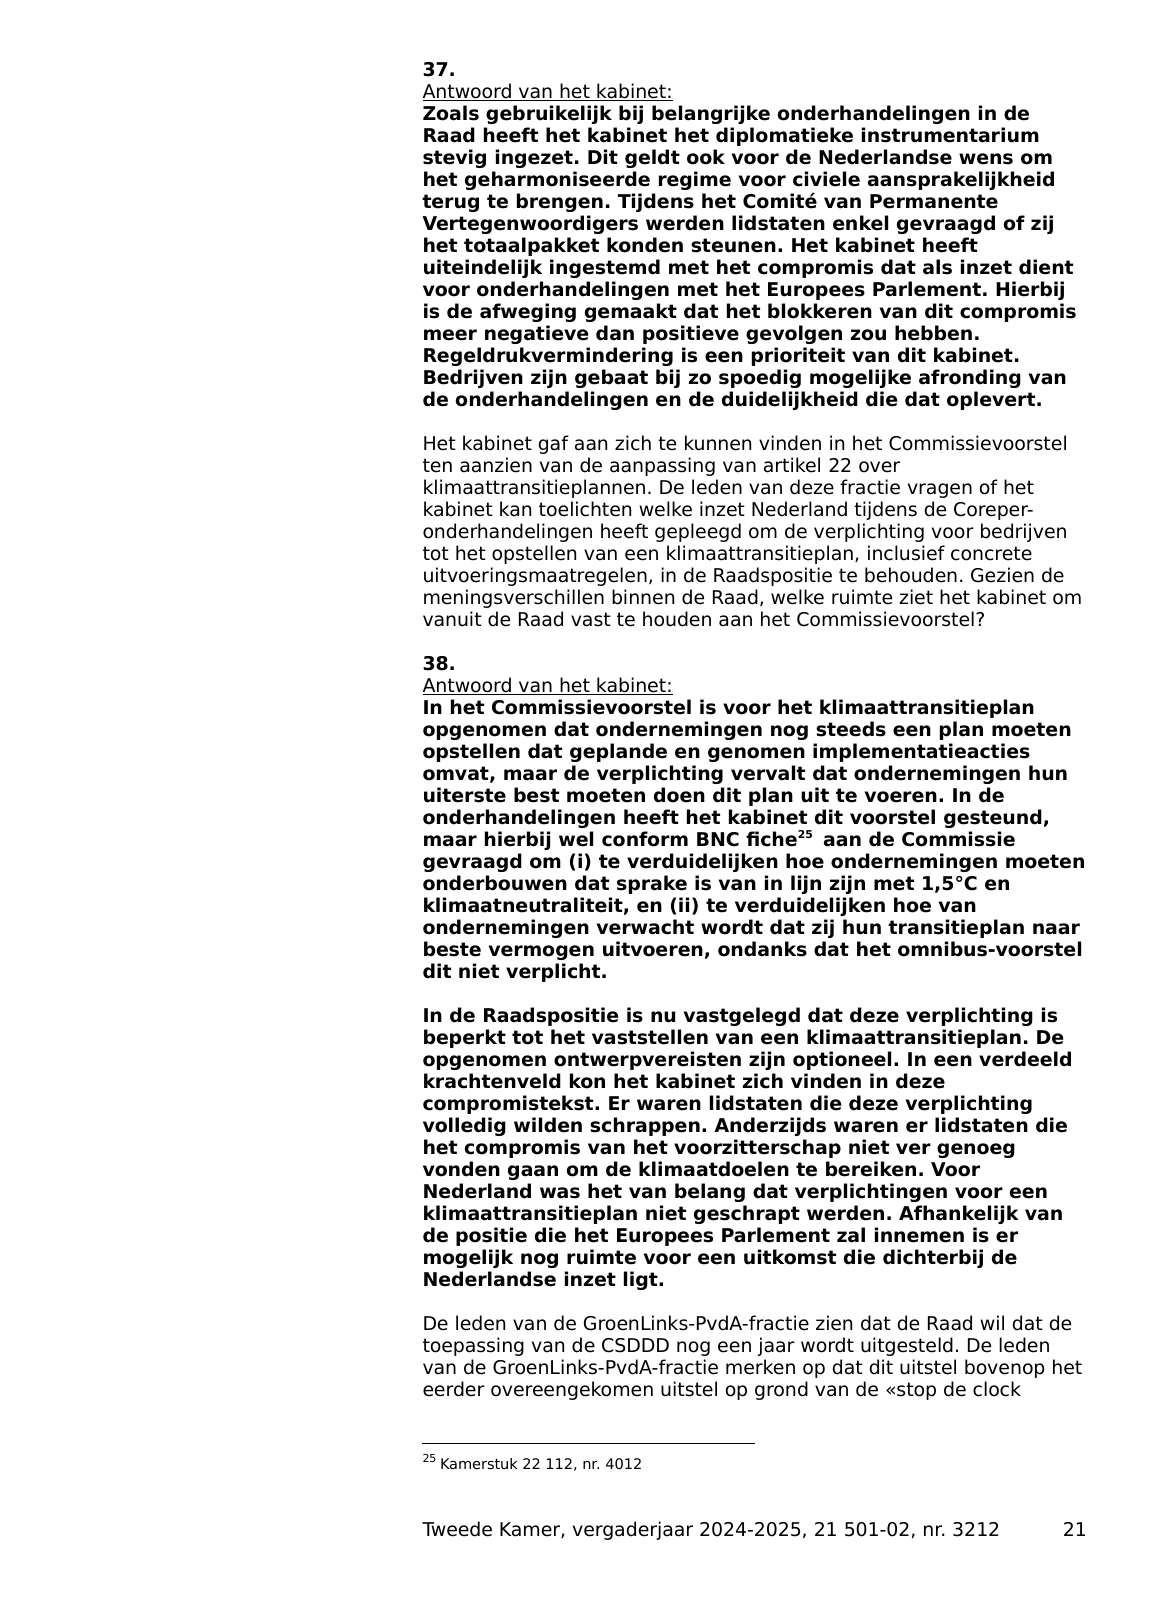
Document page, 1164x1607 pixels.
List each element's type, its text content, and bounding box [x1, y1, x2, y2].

text 38. [422, 653, 1087, 675]
text In de Raadspositie is nu vastgelegd dat deze verplichting is beperkt tot het vaststellen van een klimaattransitieplan. De opgenomen ontwerpvereisten zijn optioneel. In een verdeeld krachtenveld kon het kabinet zich vinden in deze compromistekst. Er waren lidstaten die deze verplichting volledig wilden schrappen. Anderzijds waren er lidstaten die het compromis van het voorzitterschap niet ver genoeg vonden gaan om de klimaatdoelen te bereiken. Voor Nederland was het van belang dat verplichtingen voor een klimaattransitieplan niet geschrapt werden. Afhankelijk van de positie die het Europees Parlement zal innemen is er mogelijk nog ruimte voor een uitkomst die dichterbij de Nederlandse inzet ligt. [422, 1005, 1087, 1291]
text Het kabinet gaf aan zich te kunnen vinden in het Commissievoorstel ten aanzien van de aanpassing van artikel 22 over klimaattransitieplannen. De leden van deze fractie vragen of het kabinet kan toelichten welke inzet Nederland tijdens de Coreper-onderhandelingen heeft gepleegd om de verplichting voor bedrijven tot het opstellen van een klimaattransitieplan, inclusief concrete uitvoeringsmaatregelen, in de Raadspositie te behouden. Gezien de meningsverschillen binnen de Raad, welke ruimte ziet het kabinet om vanuit de Raad vast te houden aan het Commissievoorstel? [422, 433, 1087, 631]
text Zoals gebruikelijk bij belangrijke onderhandelingen in de Raad heeft het kabinet het diplomatieke instrumentarium stevig ingezet. Dit geldt ook voor de Nederlandse wens om het geharmoniseerde regime voor civiele aansprakelijkheid terug te brengen. Tijdens het Comité van Permanente Vertegenwoordigers werden lidstaten enkel gevraagd of zij het totaalpakket konden steunen. Het kabinet heeft uiteindelijk ingestemd met het compromis dat als inzet dient voor onderhandelingen met het Europees Parlement. Hierbij is de afweging gemaakt dat het blokkeren van dit compromis meer negatieve dan positieve gevolgen zou hebben. Regeldrukvermindering is een prioriteit van dit kabinet. Bedrijven zijn gebaat bij zo spoedig mogelijke afronding van de onderhandelingen en de duidelijkheid die dat oplevert. [422, 103, 1087, 411]
text Kamerstuk 22 112, nr. 4012 [422, 1452, 1087, 1474]
text Antwoord van het kabinet: [422, 81, 1087, 103]
text Antwoord van het kabinet: [422, 675, 1087, 697]
text De leden van de GroenLinks-PvdA-fractie zien dat de Raad wil dat de toepassing van de CSDDD nog een jaar wordt uitgesteld. De leden van de GroenLinks-PvdA-fractie merken op dat dit uitstel bovenop het eerder overeengekomen uitstel op grond van de «stop de clock [422, 1313, 1087, 1401]
text 37. [422, 59, 1087, 81]
text In het Commissievoorstel is voor het klimaattransitieplan opgenomen dat ondernemingen nog steeds een plan moeten opstellen dat geplande en genomen implementatieacties omvat, maar de verplichting vervalt dat ondernemingen hun uiterste best moeten doen dit plan uit te voeren. In de onderhandelingen heeft het kabinet dit voorstel gesteund, maar hierbij wel conform BNC fiche aan de Commissie gevraagd om (i) te verduidelijken hoe ondernemingen moeten onderbouwen dat sprake is van in lijn zijn met 1,5°C en klimaatneutraliteit, en (ii) te verduidelijken hoe van ondernemingen verwacht wordt dat zij hun transitieplan naar beste vermogen uitvoeren, ondanks dat het omnibus-voorstel dit niet verplicht. [422, 697, 1087, 983]
